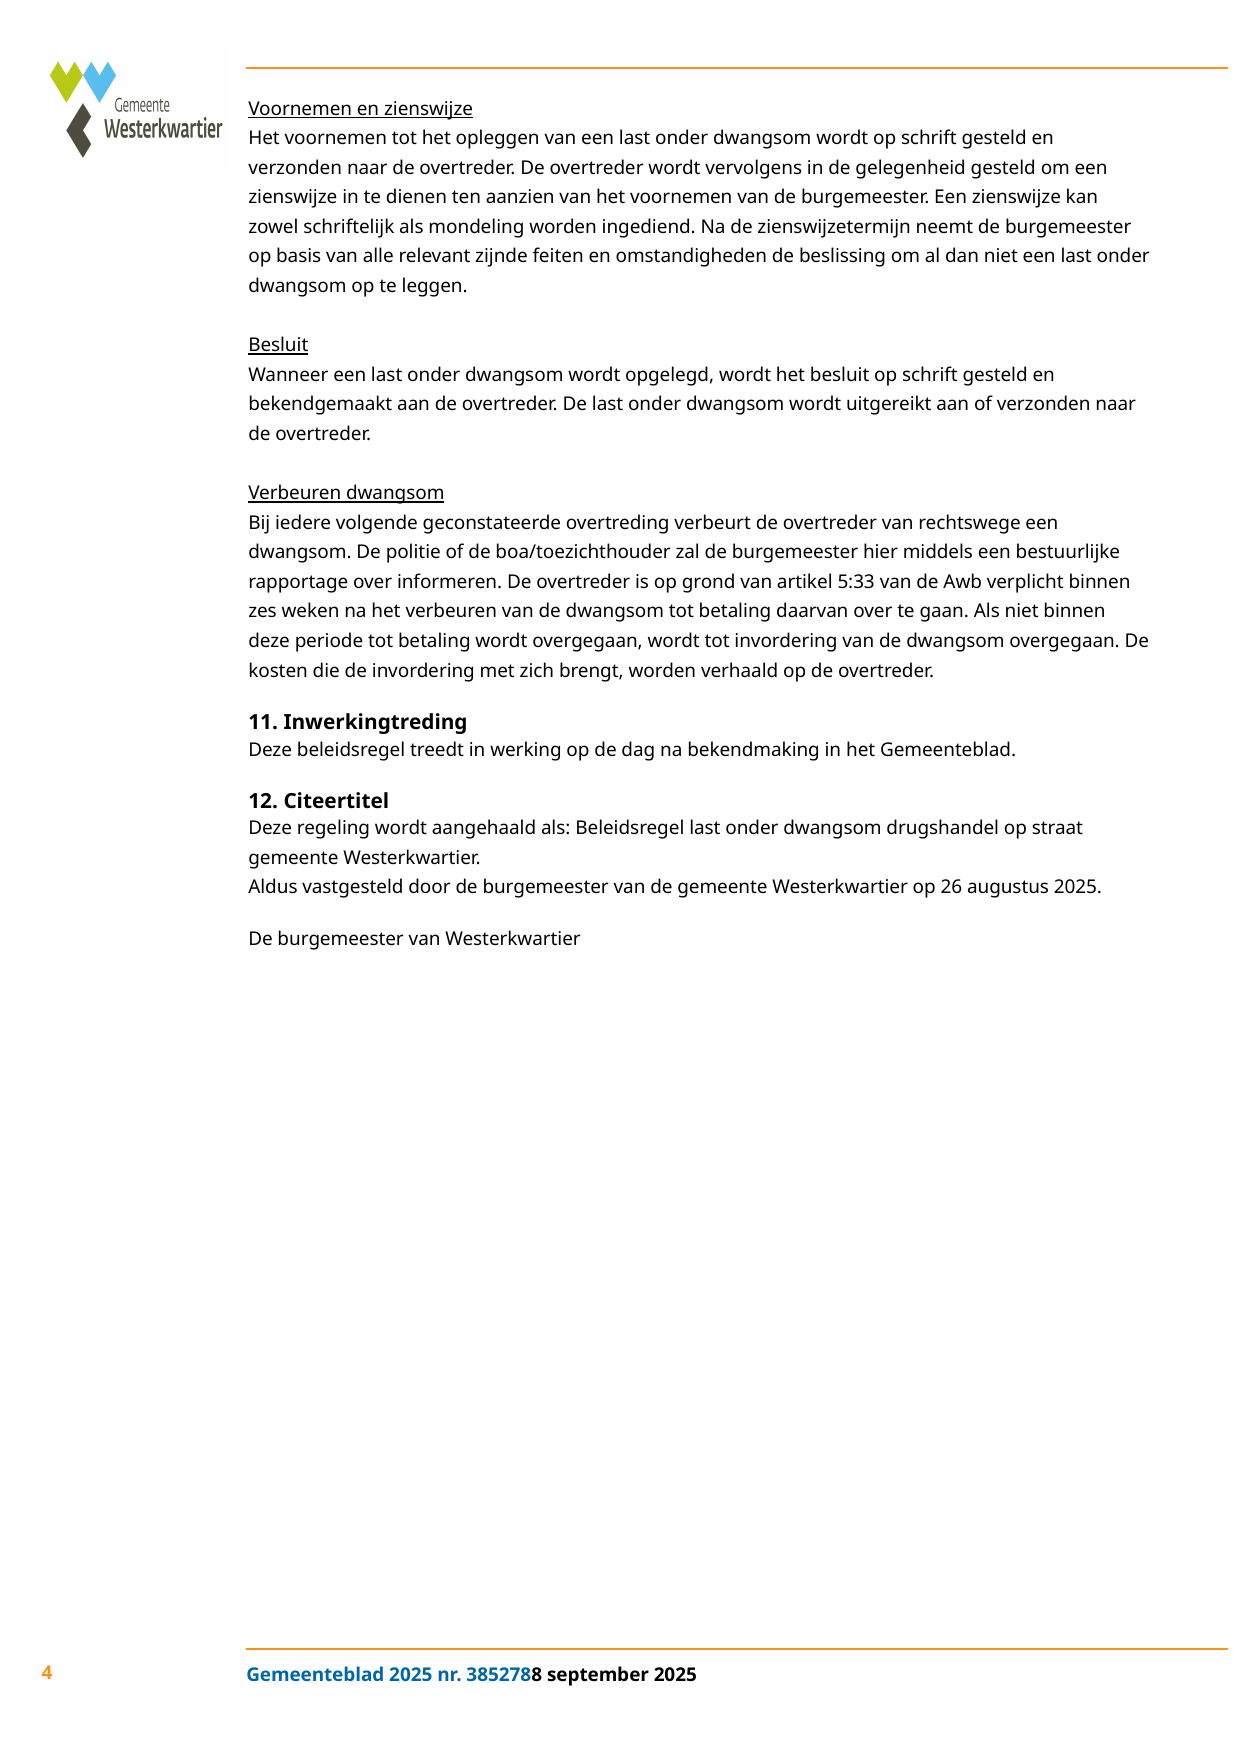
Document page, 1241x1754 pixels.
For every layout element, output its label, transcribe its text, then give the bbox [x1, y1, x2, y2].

picture [41, 47, 231, 172]
text Wanneer een last onder dwangsom wordt opgelegd, wordt het besluit op schrift gesteld en bekendgemaakt aan de overtreder. De last onder dwangsom wordt uitgereikt aan of verzonden naar de overtreder. [248, 361, 1152, 446]
text 12. Citeertitel [248, 786, 1152, 814]
text Besluit [248, 331, 1152, 357]
text 11. Inwerkingtreding [248, 707, 1152, 736]
text Het voornemen tot het opleggen van een last onder dwangsom wordt op schrift gesteld en verzonden naar de overtreder. De overtreder wordt vervolgens in de gelegenheid gesteld om een zienswijze in te dienen ten aanzien van het voornemen van de burgemeester. Een zienswijze kan zowel schriftelijk als mondeling worden ingediend. Na de zienswijzetermijn neemt de burgemeester op basis van alle relevant zijnde feiten en omstandigheden de beslissing om al dan niet een last onder dwangsom op te leggen. [248, 124, 1152, 298]
text Deze beleidsregel treedt in werking op de dag na bekendmaking in het Gemeenteblad. [248, 736, 1152, 761]
text De burgemeester van Westerkwartier [248, 925, 1152, 951]
text Aldus vastgesteld door de burgemeester van de gemeente Westerkwartier op 26 augustus 2025. [248, 874, 1152, 899]
text Verbeuren dwangsom [248, 479, 1152, 505]
text Bij iedere volgende geconstateerde overtreding verbeurt de overtreder van rechtswege een dwangsom. De politie of de boa/toezichthouder zal de burgemeester hier middels een bestuurlijke rapportage over informeren. De overtreder is op grond van artikel 5:33 van de Awb verplicht binnen zes weken na het verbeuren van de dwangsom tot betaling daarvan over te gaan. Als niet binnen deze periode tot betaling wordt overgegaan, wordt tot invordering van de dwangsom overgegaan. De kosten die de invordering met zich brengt, worden verhaald op de overtreder. [248, 509, 1152, 683]
text Voornemen en zienswijze [248, 95, 1152, 121]
text Deze regeling wordt aangehaald als: Beleidsregel last onder dwangsom drugshandel op straat gemeente Westerkwartier. [248, 814, 1152, 870]
